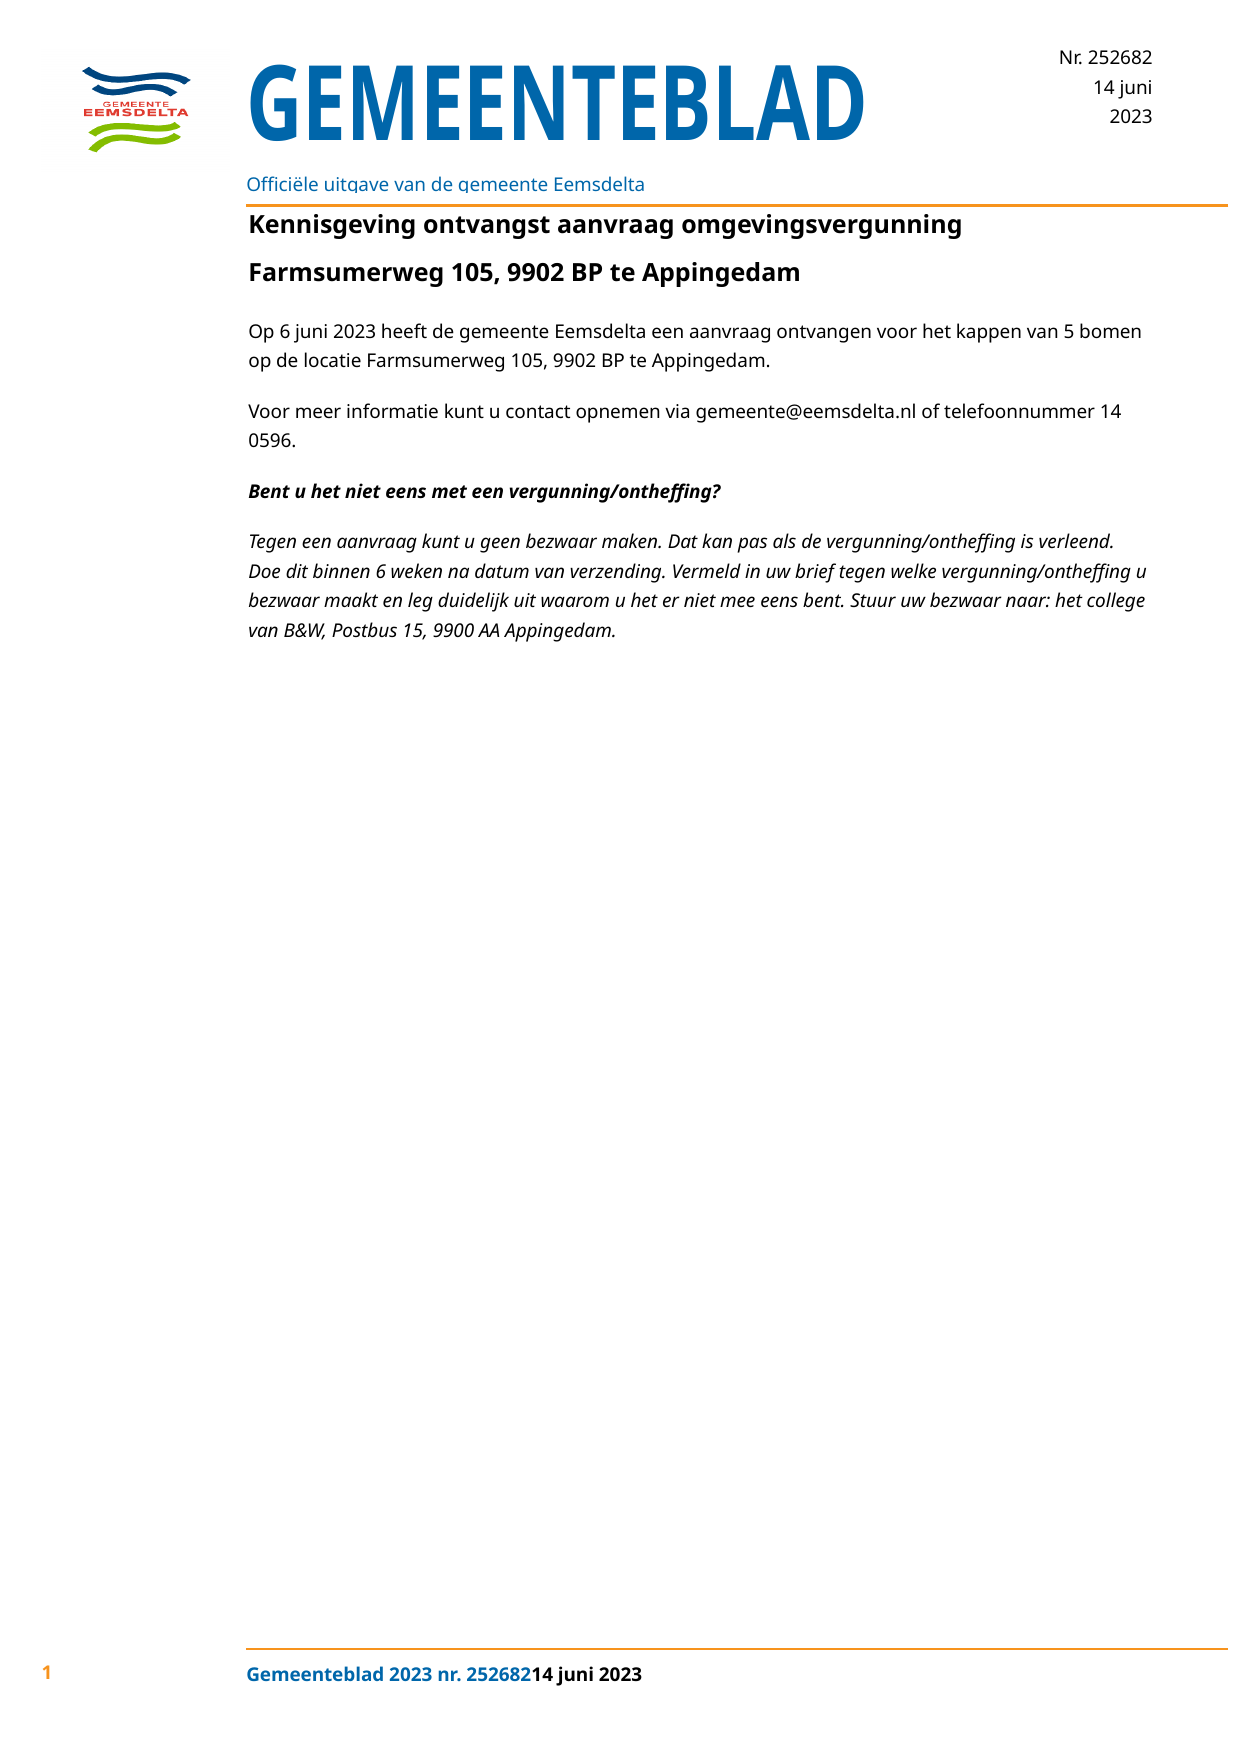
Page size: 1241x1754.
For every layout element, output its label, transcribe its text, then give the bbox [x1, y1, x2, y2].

picture [41, 47, 231, 172]
text Voor meer informatie kunt u contact opnemen via gemeente@eemsdelta.nl of telefoonnummer 14 0596. [248, 398, 1152, 453]
text Tegen een aanvraag kunt u geen bezwaar maken. Dat kan pas als de vergunning/ontheffing is verleend. Doe dit binnen 6 weken na datum van verzending. Vermeld in uw brief tegen welke vergunning/ontheffing u bezwaar maakt en leg duidelijk uit waarom u het er niet mee eens bent. Stuur uw bezwaar naar: het college van B&W, Postbus 15, 9900 AA Appingedam. [248, 528, 1152, 643]
text Op 6 juni 2023 heeft de gemeente Eemsdelta een aanvraag ontvangen voor het kappen van 5 bomen op de locatie Farmsumerweg 105, 9902 BP te Appingedam. [248, 318, 1152, 373]
text Kennisgeving ontvangst aanvraag omgevingsvergunning Farmsumerweg 105, 9902 BP te Appingedam [248, 207, 1152, 288]
text Bent u het niet eens met een vergunning/ontheffing? [248, 478, 1152, 504]
